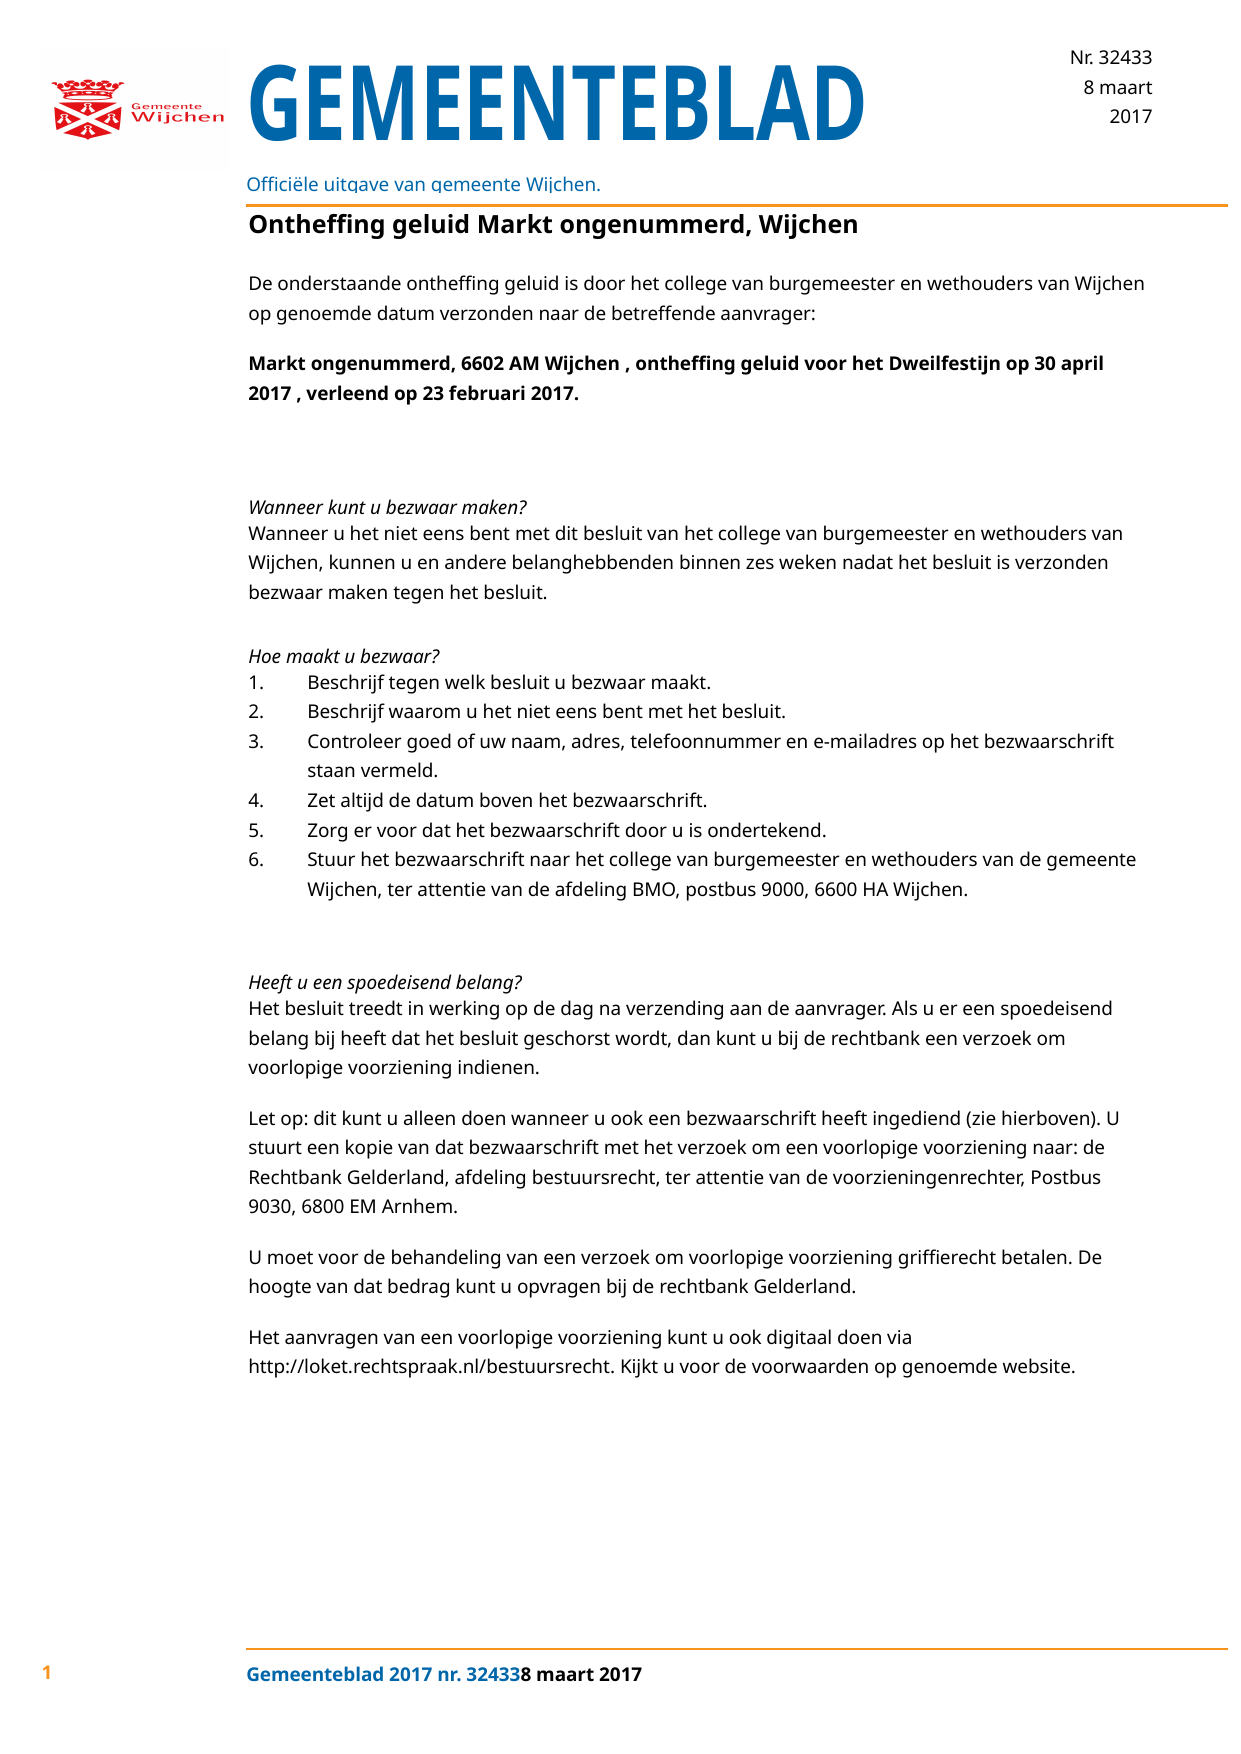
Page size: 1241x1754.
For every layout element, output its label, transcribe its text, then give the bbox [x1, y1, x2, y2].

text Het aanvragen van een voorlopige voorziening kunt u ook digitaal doen via http://loket.rechtspraak.nl/bestuursrecht. Kijkt u voor de voorwaarden op genoemde website. [248, 1324, 1152, 1379]
picture [41, 47, 231, 172]
text Het besluit treedt in werking op de dag na verzending aan de aanvrager. Als u er een spoedeisend belang bij heeft dat het besluit geschorst wordt, dan kunt u bij de rechtbank een verzoek om voorlopige voorziening indienen. [248, 995, 1152, 1080]
text Wanneer u het niet eens bent met dit besluit van het college van burgemeester en wethouders van Wijchen, kunnen u en andere belanghebbenden binnen zes weken nadat het besluit is verzonden bezwaar maken tegen het besluit. [248, 520, 1152, 605]
list Beschrijf waarom u het niet eens bent met het besluit. [248, 698, 1152, 724]
text U moet voor de behandeling van een verzoek om voorlopige voorziening griffierecht betalen. De hoogte van dat bedrag kunt u opvragen bij de rechtbank Gelderland. [248, 1244, 1152, 1299]
list Controleer goed of uw naam, adres, telefoonnummer en e-mailadres op het bezwaarschrift staan vermeld. [248, 728, 1152, 783]
text De onderstaande ontheffing geluid is door het college van burgemeester en wethouders van Wijchen op genoemde datum verzonden naar de betreffende aanvrager: [248, 270, 1152, 326]
text Let op: dit kunt u alleen doen wanneer u ook een bezwaarschrift heeft ingediend (zie hierboven). U stuurt een kopie van dat bezwaarschrift met het verzoek om een voorlopige voorziening naar: de Rechtbank Gelderland, afdeling bestuursrecht, ter attentie van de voorzieningenrechter, Postbus 9030, 6800 EM Arnhem. [248, 1105, 1152, 1219]
text Markt ongenummerd, 6602 AM Wijchen , ontheffing geluid voor het Dweilfestijn op 30 april 2017 , verleend op 23 februari 2017. [248, 350, 1152, 406]
list Zet altijd de datum boven het bezwaarschrift. [248, 787, 1152, 813]
text Hoe maakt u bezwaar? [248, 643, 1152, 669]
list Beschrijf tegen welk besluit u bezwaar maakt. [248, 669, 1152, 694]
text Wanneer kunt u bezwaar maken? [248, 494, 1152, 520]
list Stuur het bezwaarschrift naar het college van burgemeester en wethouders van de gemeente Wijchen, ter attentie van de afdeling BMO, postbus 9000, 6600 HA Wijchen. [248, 846, 1152, 902]
text Heeft u een spoedeisend belang? [248, 969, 1152, 995]
text Ontheffing geluid Markt ongenummerd, Wijchen [248, 207, 1152, 241]
list Zorg er voor dat het bezwaarschrift door u is ondertekend. [248, 817, 1152, 842]
